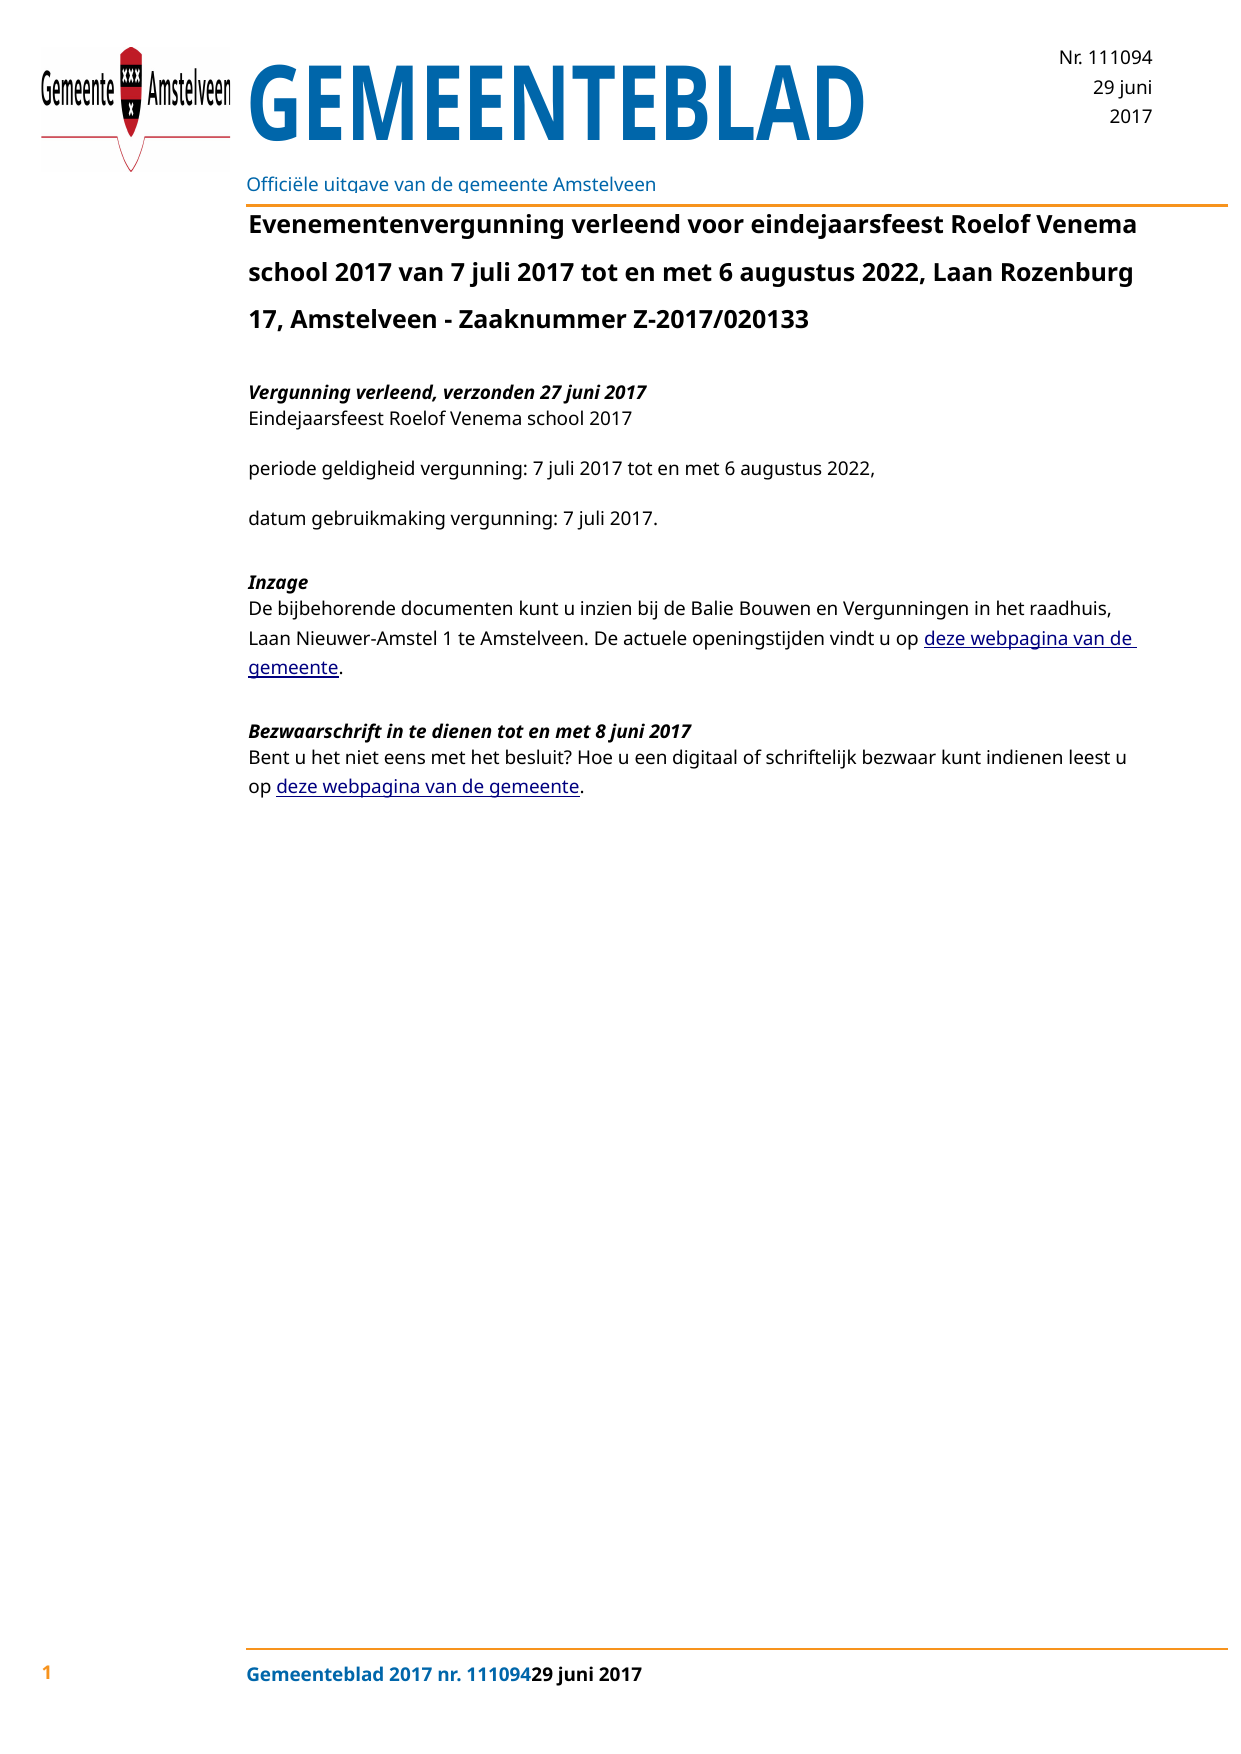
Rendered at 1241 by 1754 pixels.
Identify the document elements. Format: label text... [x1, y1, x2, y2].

text Vergunning verleend, verzonden 27 juni 2017 [248, 379, 1152, 405]
text periode geldigheid vergunning: 7 juli 2017 tot en met 6 augustus 2022, [248, 455, 1152, 481]
text datum gebruikmaking vergunning: 7 juli 2017. [248, 506, 1152, 531]
text Evenementenvergunning verleend voor eindejaarsfeest Roelof Venema school 2017 van 7 juli 2017 tot en met 6 augustus 2022, Laan Rozenburg 17, Amstelveen - Zaaknummer Z-2017/020133 [248, 207, 1152, 336]
text Bezwaarschrift in te dienen tot en met 8 juni 2017 [248, 718, 1152, 744]
text Inzage [248, 569, 1152, 595]
picture [41, 47, 231, 172]
text De bijbehorende documenten kunt u inzien bij de Balie Bouwen en Vergunningen in het raadhuis, Laan Nieuwer-Amstel 1 te Amstelveen. De actuele openingstijden vindt u op deze webpagina van de gemeente. [248, 595, 1152, 680]
text Bent u het niet eens met het besluit? Hoe u een digitaal of schriftelijk bezwaar kunt indienen leest u op deze webpagina van de gemeente. [248, 744, 1152, 799]
text Eindejaarsfeest Roelof Venema school 2017 [248, 405, 1152, 431]
